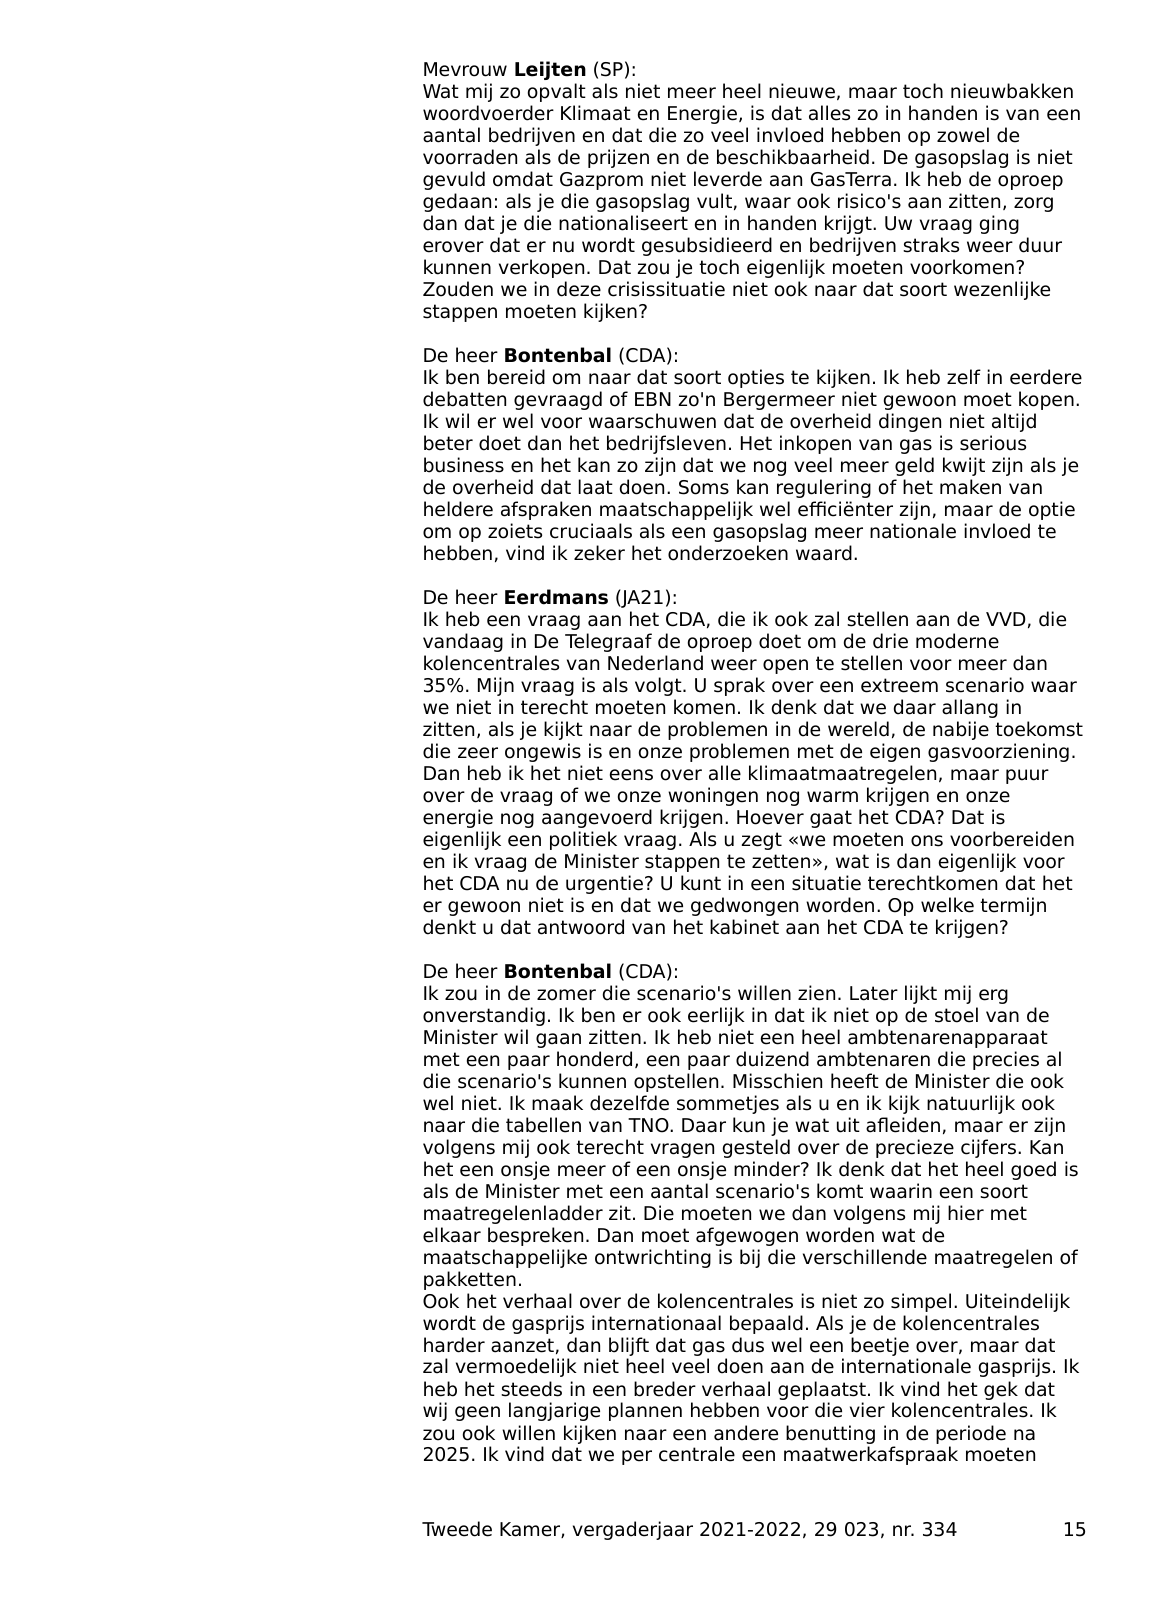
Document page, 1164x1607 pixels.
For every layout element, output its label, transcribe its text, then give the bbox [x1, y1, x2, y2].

text Ook het verhaal over de kolencentrales is niet zo simpel. Uiteindelijk wordt de gasprijs internationaal bepaald. Als je de kolencentrales harder aanzet, dan blijft dat gas dus wel een beetje over, maar dat zal vermoedelijk niet heel veel doen aan de internationale gasprijs. Ik heb het steeds in een breder verhaal geplaatst. Ik vind het gek dat wij geen langjarige plannen hebben voor die vier kolencentrales. Ik zou ook willen kijken naar een andere benutting in de periode na 2025. Ik vind dat we per centrale een maatwerkafspraak moeten [422, 1291, 1087, 1466]
text De heer Bontenbal (CDA): [422, 961, 1087, 983]
text Ik heb een vraag aan het CDA, die ik ook zal stellen aan de VVD, die vandaag in De Telegraaf de oproep doet om de drie moderne kolencentrales van Nederland weer open te stellen voor meer dan 35%. Mijn vraag is als volgt. U sprak over een extreem scenario waar we niet in terecht moeten komen. Ik denk dat we daar allang in zitten, als je kijkt naar de problemen in de wereld, de nabije toekomst die zeer ongewis is en onze problemen met de eigen gasvoorziening. Dan heb ik het niet eens over alle klimaatmaatregelen, maar puur over de vraag of we onze woningen nog warm krijgen en onze energie nog aangevoerd krijgen. Hoever gaat het CDA? Dat is eigenlijk een politiek vraag. Als u zegt «we moeten ons voorbereiden en ik vraag de Minister stappen te zetten», wat is dan eigenlijk voor het CDA nu de urgentie? U kunt in een situatie terechtkomen dat het er gewoon niet is en dat we gedwongen worden. Op welke termijn denkt u dat antwoord van het kabinet aan het CDA te krijgen? [422, 609, 1087, 939]
text Wat mij zo opvalt als niet meer heel nieuwe, maar toch nieuwbakken woordvoerder Klimaat en Energie, is dat alles zo in handen is van een aantal bedrijven en dat die zo veel invloed hebben op zowel de voorraden als de prijzen en de beschikbaarheid. De gasopslag is niet gevuld omdat Gazprom niet leverde aan GasTerra. Ik heb de oproep gedaan: als je die gasopslag vult, waar ook risico's aan zitten, zorg dan dat je die nationaliseert en in handen krijgt. Uw vraag ging erover dat er nu wordt gesubsidieerd en bedrijven straks weer duur kunnen verkopen. Dat zou je toch eigenlijk moeten voorkomen? Zouden we in deze crisissituatie niet ook naar dat soort wezenlijke stappen moeten kijken? [422, 81, 1087, 323]
text De heer Eerdmans (JA21): [422, 587, 1087, 609]
text De heer Bontenbal (CDA): [422, 345, 1087, 367]
text Mevrouw Leijten (SP): [422, 59, 1087, 81]
text Ik ben bereid om naar dat soort opties te kijken. Ik heb zelf in eerdere debatten gevraagd of EBN zo'n Bergermeer niet gewoon moet kopen. Ik wil er wel voor waarschuwen dat de overheid dingen niet altijd beter doet dan het bedrijfsleven. Het inkopen van gas is serious business en het kan zo zijn dat we nog veel meer geld kwijt zijn als je de overheid dat laat doen. Soms kan regulering of het maken van heldere afspraken maatschappelijk wel efficiënter zijn, maar de optie om op zoiets cruciaals als een gasopslag meer nationale invloed te hebben, vind ik zeker het onderzoeken waard. [422, 367, 1087, 565]
text Ik zou in de zomer die scenario's willen zien. Later lijkt mij erg onverstandig. Ik ben er ook eerlijk in dat ik niet op de stoel van de Minister wil gaan zitten. Ik heb niet een heel ambtenarenapparaat met een paar honderd, een paar duizend ambtenaren die precies al die scenario's kunnen opstellen. Misschien heeft de Minister die ook wel niet. Ik maak dezelfde sommetjes als u en ik kijk natuurlijk ook naar die tabellen van TNO. Daar kun je wat uit afleiden, maar er zijn volgens mij ook terecht vragen gesteld over de precieze cijfers. Kan het een onsje meer of een onsje minder? Ik denk dat het heel goed is als de Minister met een aantal scenario's komt waarin een soort maatregelenladder zit. Die moeten we dan volgens mij hier met elkaar bespreken. Dan moet afgewogen worden wat de maatschappelijke ontwrichting is bij die verschillende maatregelen of pakketten. [422, 983, 1087, 1291]
